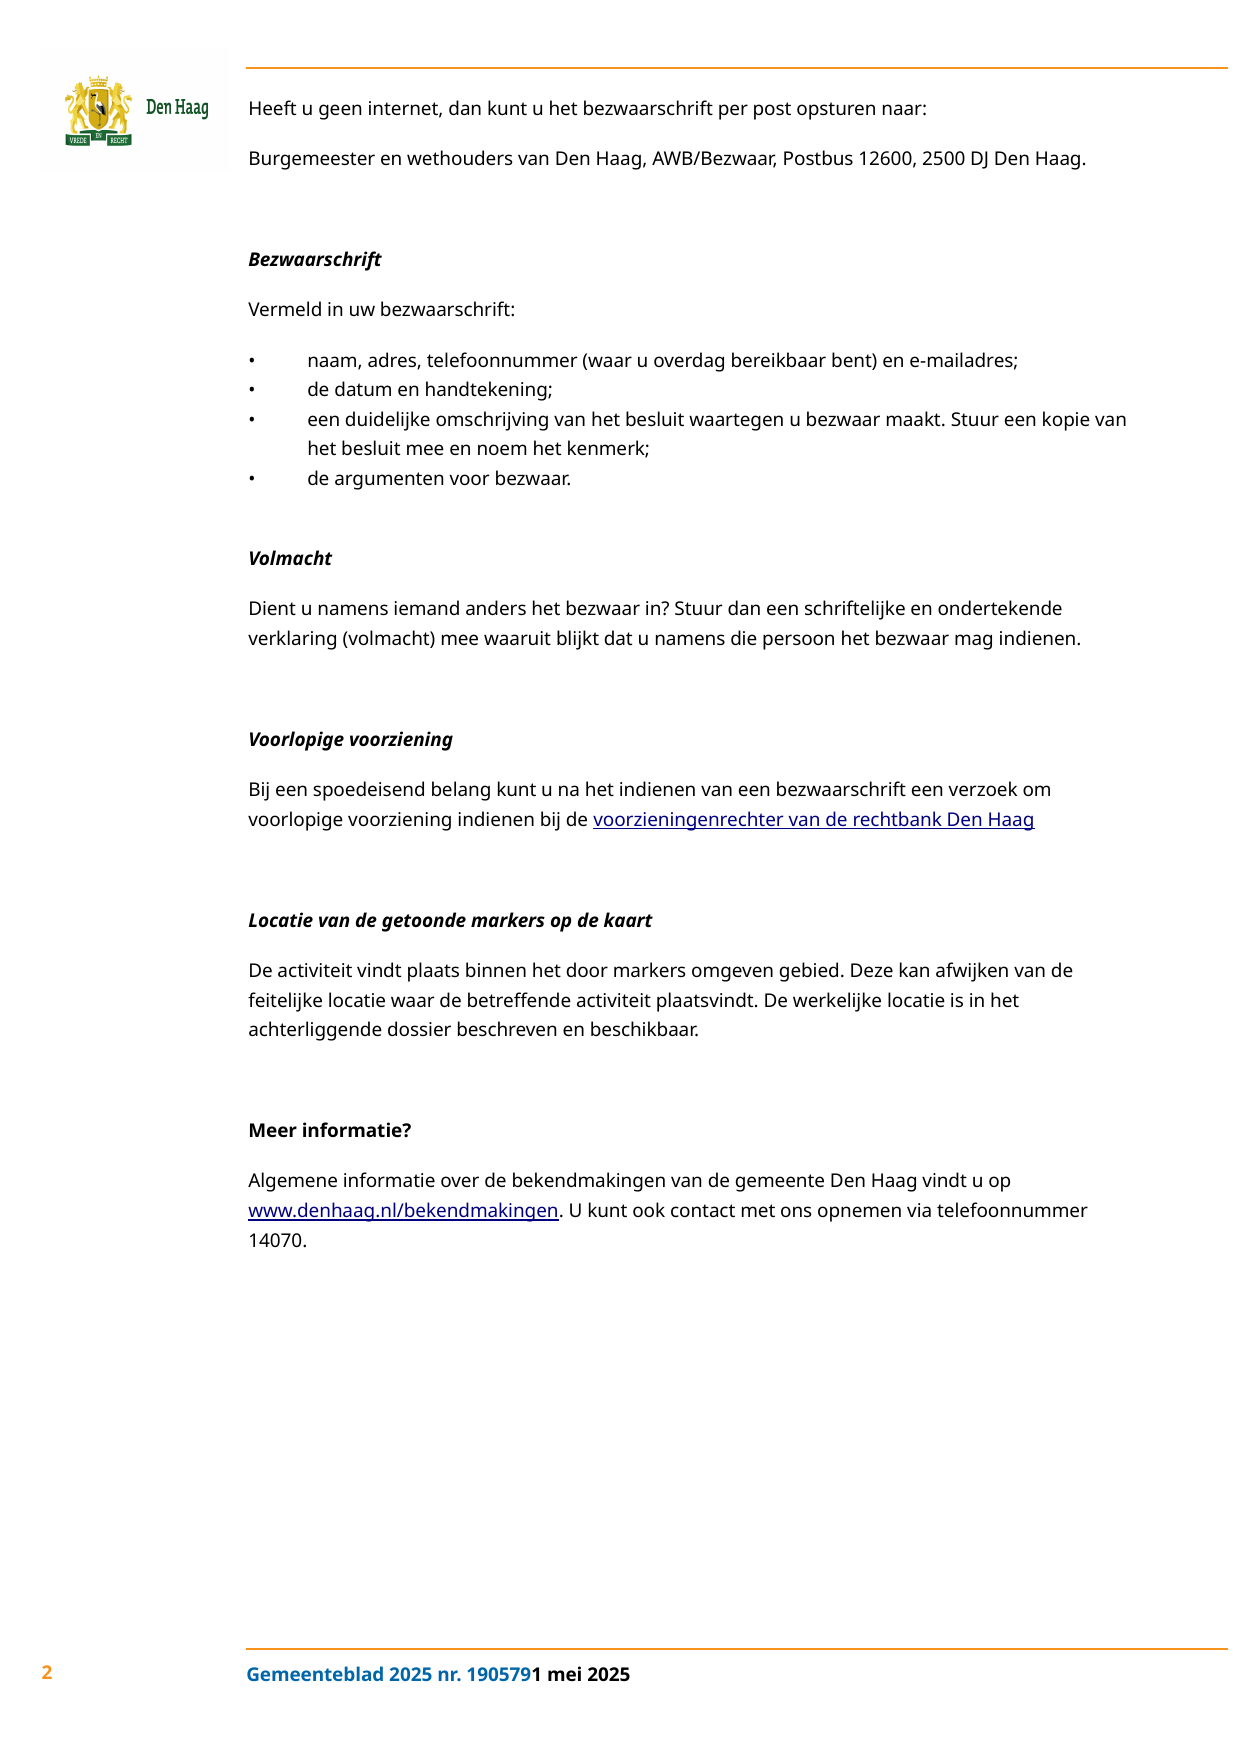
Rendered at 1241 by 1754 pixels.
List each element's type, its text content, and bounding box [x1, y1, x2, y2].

list de argumenten voor bezwaar. [248, 465, 1152, 491]
picture [41, 47, 231, 172]
list naam, adres, telefoonnummer (waar u overdag bereikbaar bent) en e-mailadres; [248, 347, 1152, 373]
text Meer informatie? [248, 1117, 1152, 1143]
text Algemene informatie over de bekendmakingen van de gemeente Den Haag vindt u op www.denhaag.nl/bekendmakingen. U kunt ook contact met ons opnemen via telefoonnummer 14070. [248, 1168, 1152, 1253]
text Bezwaarschrift [248, 246, 1152, 272]
text De activiteit vindt plaats binnen het door markers omgeven gebied. Deze kan afwijken van de feitelijke locatie waar de betreffende activiteit plaatsvindt. De werkelijke locatie is in het achterliggende dossier beschreven en beschikbaar. [248, 957, 1152, 1042]
text Locatie van de getoonde markers op de kaart [248, 907, 1152, 933]
text Dient u namens iemand anders het bezwaar in? Stuur dan een schriftelijke en ondertekende verklaring (volmacht) mee waaruit blijkt dat u namens die persoon het bezwaar mag indienen. [248, 596, 1152, 651]
list een duidelijke omschrijving van het besluit waartegen u bezwaar maakt. Stuur een kopie van het besluit mee en noem het kenmerk; [248, 406, 1152, 461]
text Burgemeester en wethouders van Den Haag, AWB/Bezwaar, Postbus 12600, 2500 DJ Den Haag. [248, 145, 1152, 171]
text Bij een spoedeisend belang kunt u na het indienen van een bezwaarschrift een verzoek om voorlopige voorziening indienen bij de voorzieningenrechter van de rechtbank Den Haag [248, 776, 1152, 832]
text Vermeld in uw bezwaarschrift: [248, 296, 1152, 322]
text Heeft u geen internet, dan kunt u het bezwaarschrift per post opsturen naar: [248, 95, 1152, 121]
list de datum en handtekening; [248, 376, 1152, 402]
text Voorlopige voorziening [248, 726, 1152, 752]
text Volmacht [248, 545, 1152, 571]
